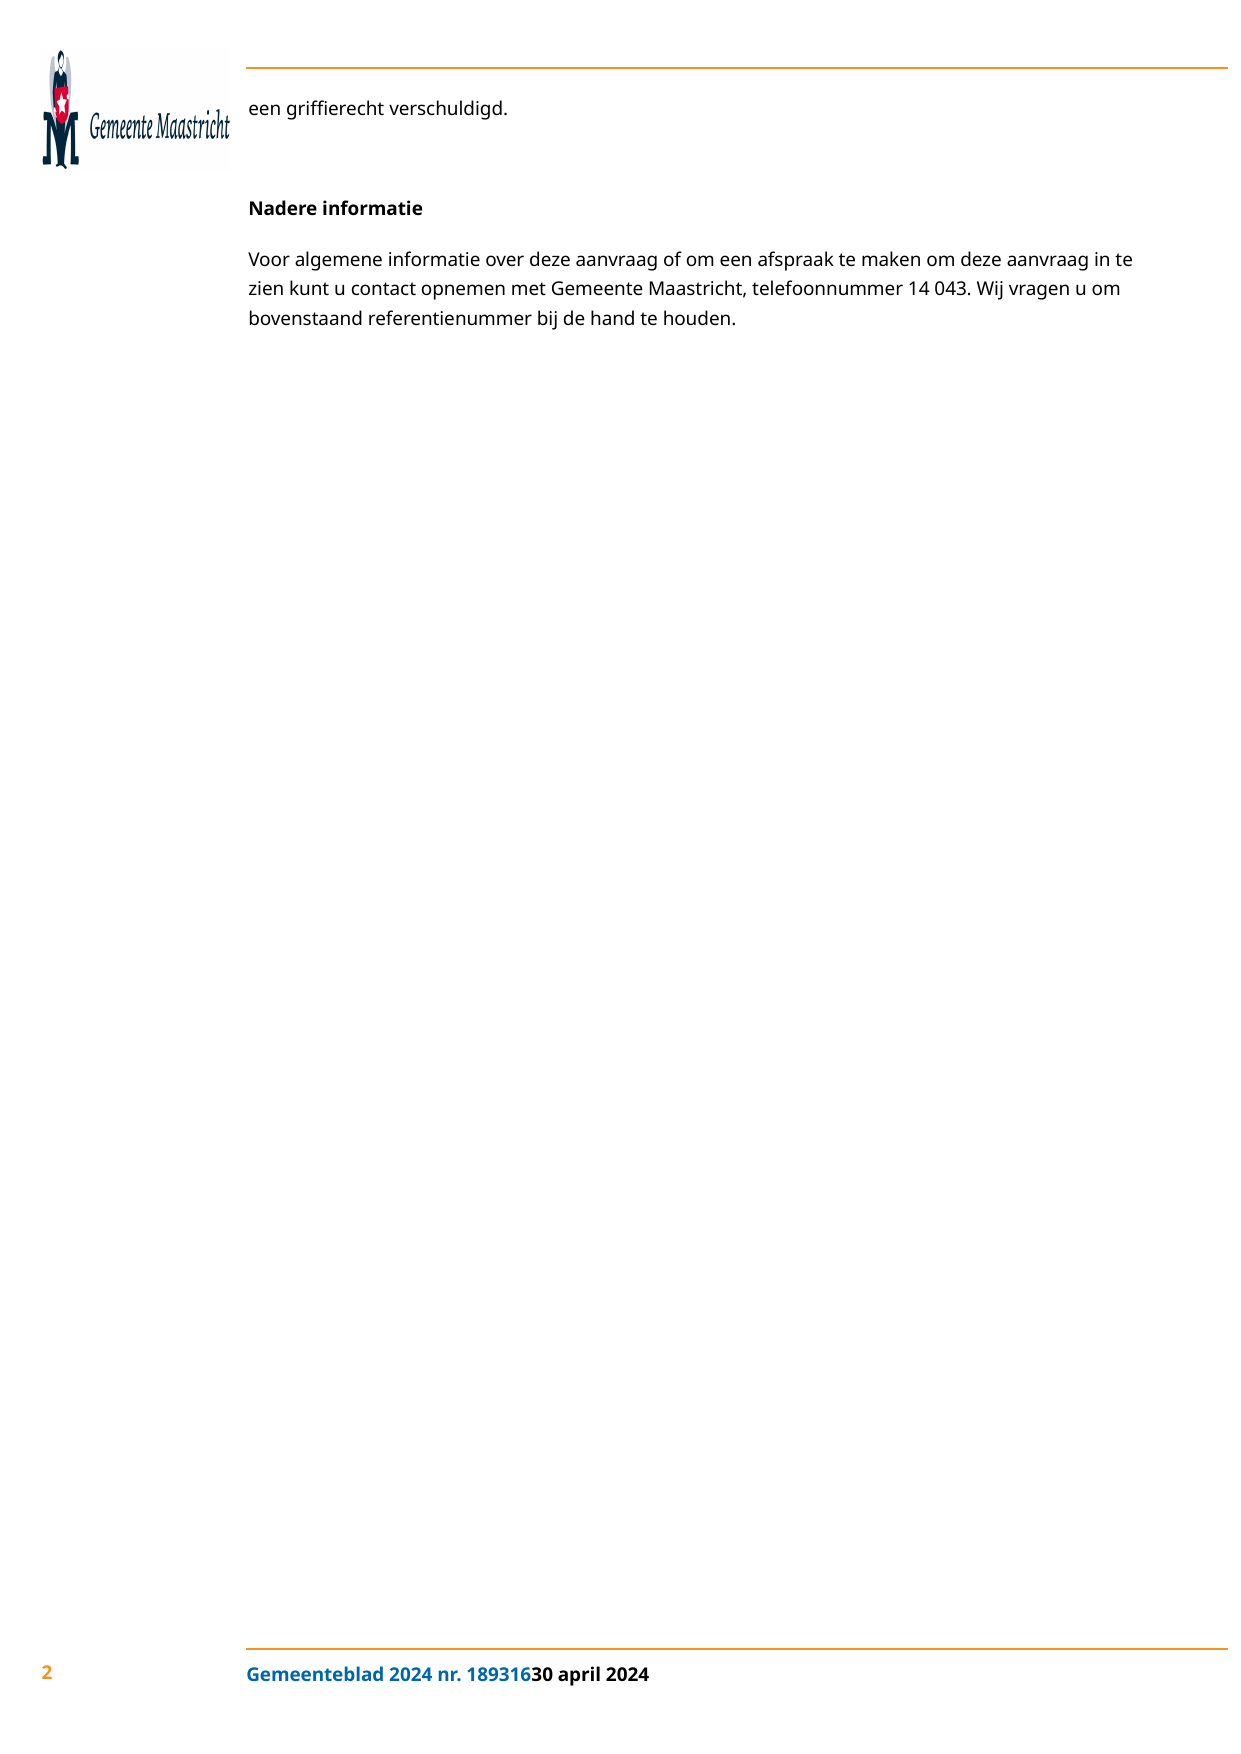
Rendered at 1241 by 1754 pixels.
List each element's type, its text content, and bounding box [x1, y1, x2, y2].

text Nadere informatie [248, 196, 1152, 221]
text een griffierecht verschuldigd. [248, 95, 1152, 121]
picture [41, 47, 231, 172]
text Voor algemene informatie over deze aanvraag of om een afspraak te maken om deze aanvraag in te zien kunt u contact opnemen met Gemeente Maastricht, telefoonnummer 14 043. Wij vragen u om bovenstaand referentienummer bij de hand te houden. [248, 246, 1152, 331]
